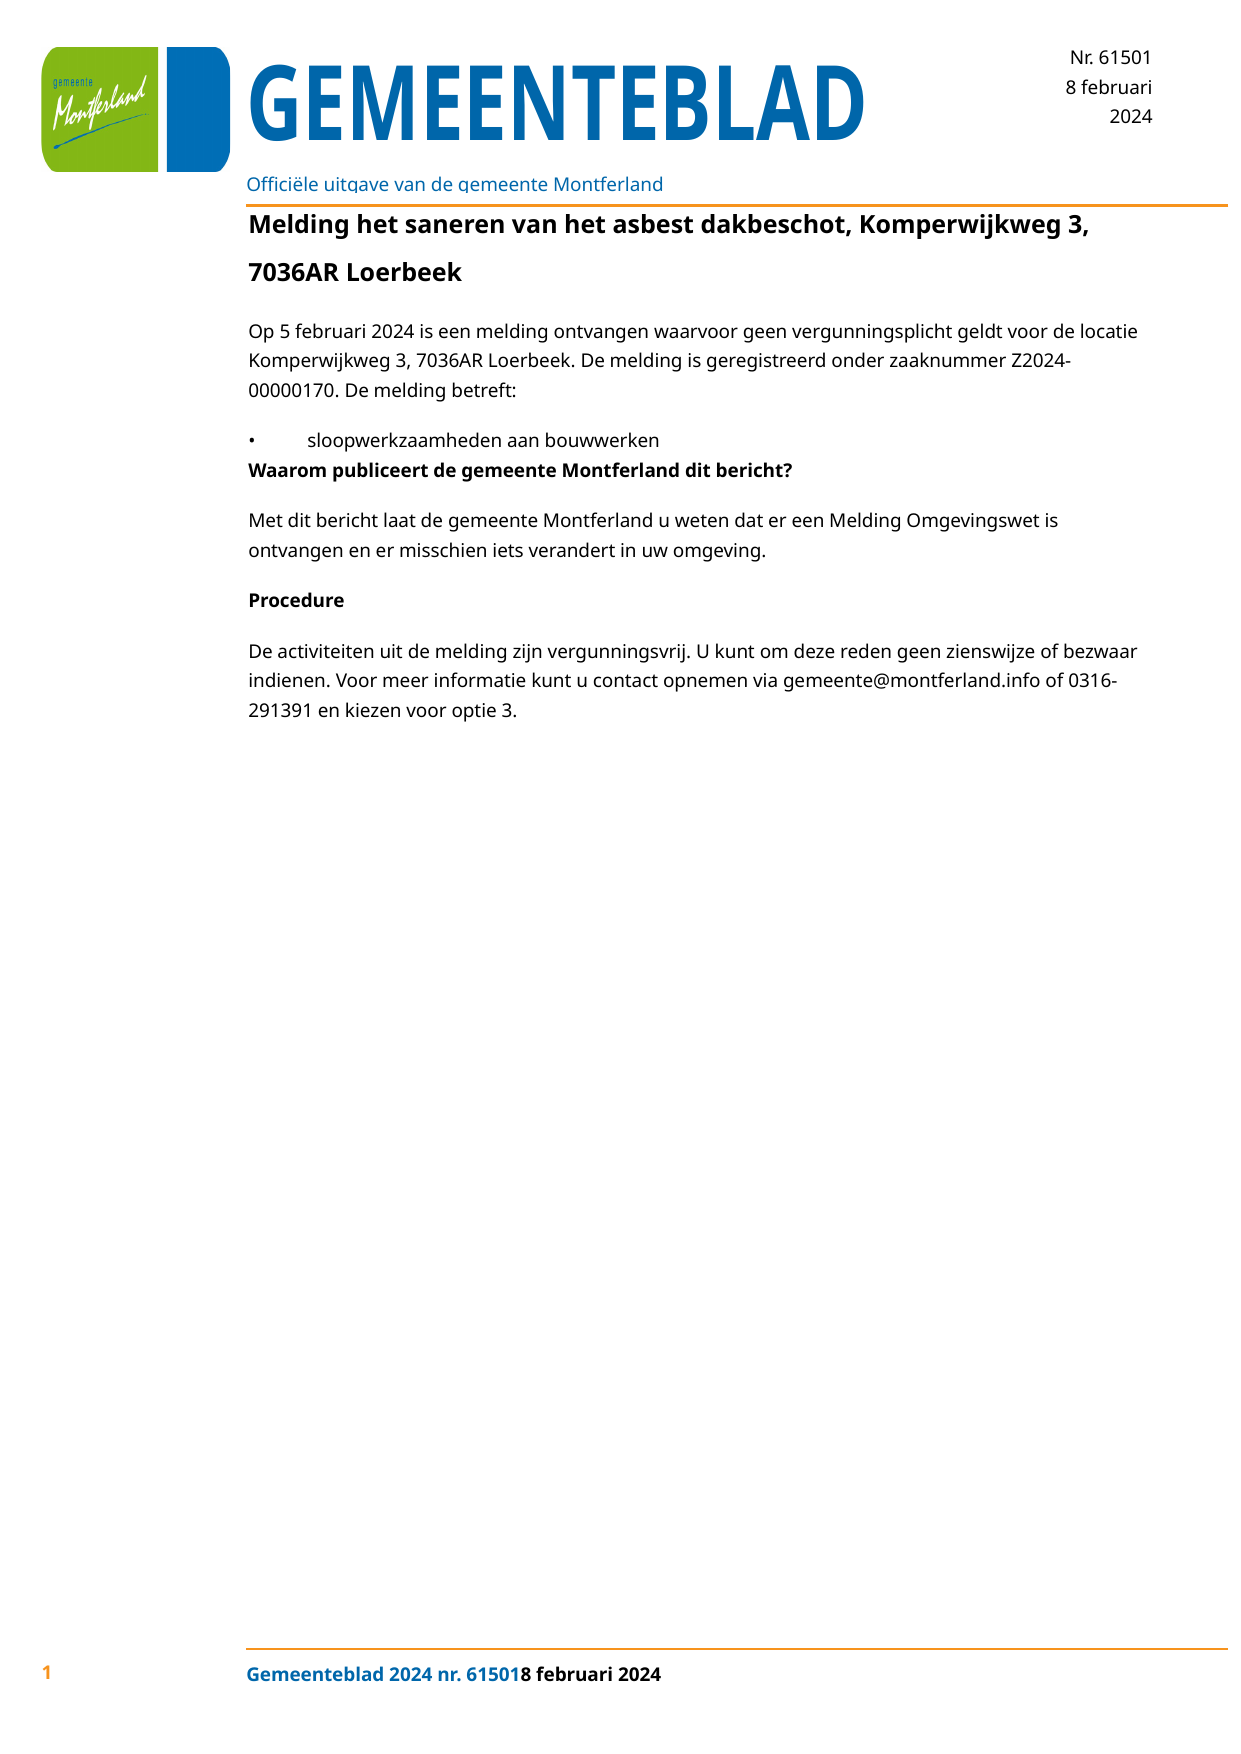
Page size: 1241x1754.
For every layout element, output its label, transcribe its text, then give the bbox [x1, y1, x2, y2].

text De activiteiten uit de melding zijn vergunningsvrij. U kunt om deze reden geen zienswijze of bezwaar indienen. Voor meer informatie kunt u contact opnemen via gemeente@montferland.info of 0316-291391 en kiezen voor optie 3. [248, 638, 1152, 723]
text Op 5 februari 2024 is een melding ontvangen waarvoor geen vergunningsplicht geldt voor de locatie Komperwijkweg 3, 7036AR Loerbeek. De melding is geregistreerd onder zaaknummer Z2024-00000170. De melding betreft: [248, 318, 1152, 403]
picture [41, 47, 231, 172]
list sloopwerkzaamheden aan bouwwerken [248, 427, 1152, 453]
text Waarom publiceert de gemeente Montferland dit bericht? [248, 457, 1152, 483]
text Procedure [248, 587, 1152, 613]
text Melding het saneren van het asbest dakbeschot, Komperwijkweg 3, 7036AR Loerbeek [248, 207, 1152, 288]
text Met dit bericht laat de gemeente Montferland u weten dat er een Melding Omgevingswet is ontvangen en er misschien iets verandert in uw omgeving. [248, 507, 1152, 563]
